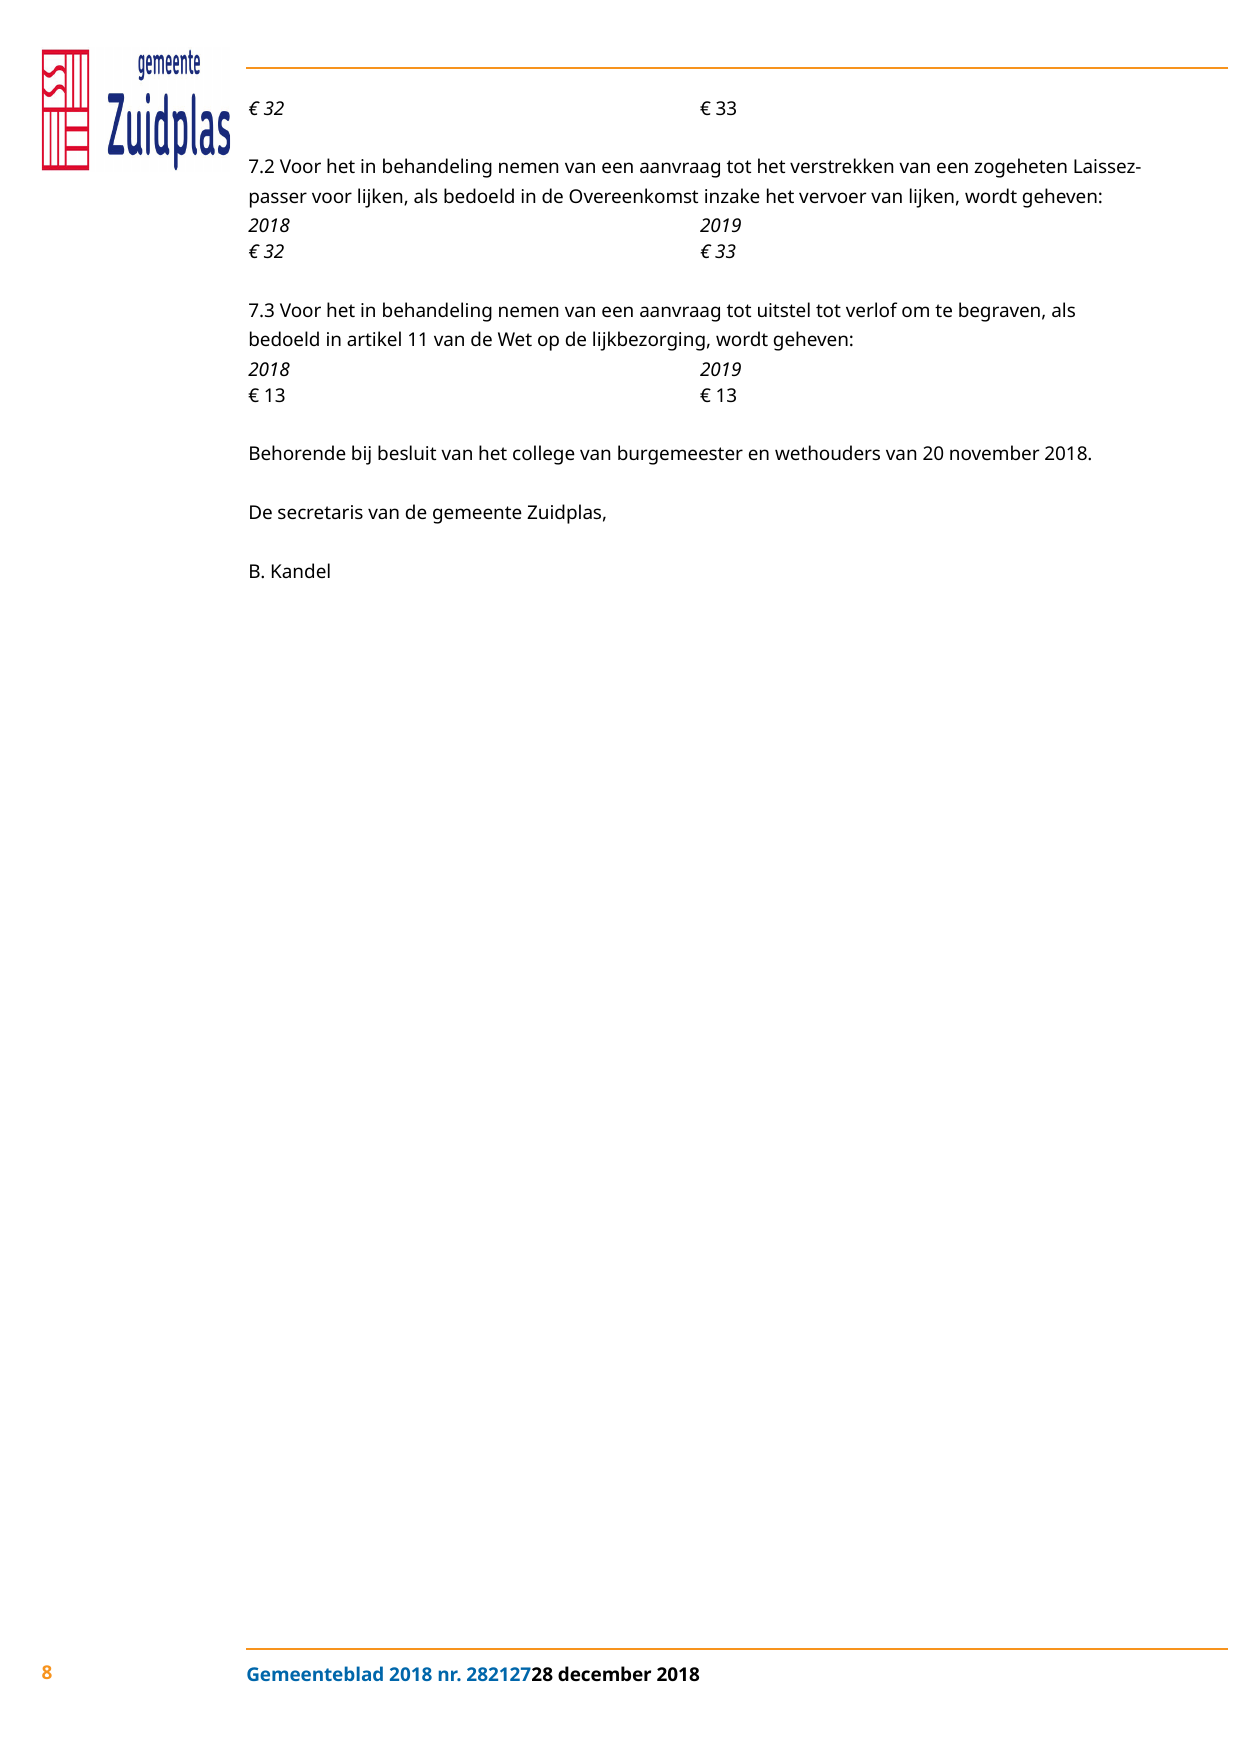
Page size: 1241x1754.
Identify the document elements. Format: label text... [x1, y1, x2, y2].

text 7.3 Voor het in behandeling nemen van een aanvraag tot uitstel tot verlof om te begraven, als bedoeld in artikel 11 van de Wet op de lijkbezorging, wordt geheven: [248, 297, 1152, 352]
table_header 2019 [700, 213, 1152, 238]
picture [41, 47, 231, 172]
table_header 2018 [248, 356, 700, 382]
table_cell € 33 [700, 238, 1152, 264]
table_cell € 13 [700, 382, 1152, 408]
text 7.2 Voor het in behandeling nemen van een aanvraag tot het verstrekken van een zogeheten Laissez-passer voor lijken, als bedoeld in de Overeenkomst inzake het vervoer van lijken, wordt geheven: [248, 153, 1152, 209]
table_cell € 32 [248, 238, 700, 264]
text B. Kandel [248, 559, 1152, 584]
text De secretaris van de gemeente Zuidplas, [248, 499, 1152, 525]
text Behorende bij besluit van het college van burgemeester en wethouders van 20 november 2018. [248, 440, 1152, 466]
table_header 2018 [248, 213, 700, 238]
table_header 2019 [700, 356, 1152, 382]
table_cell € 32 [248, 95, 700, 121]
table_cell € 13 [248, 382, 700, 408]
table_cell € 33 [700, 95, 1152, 121]
